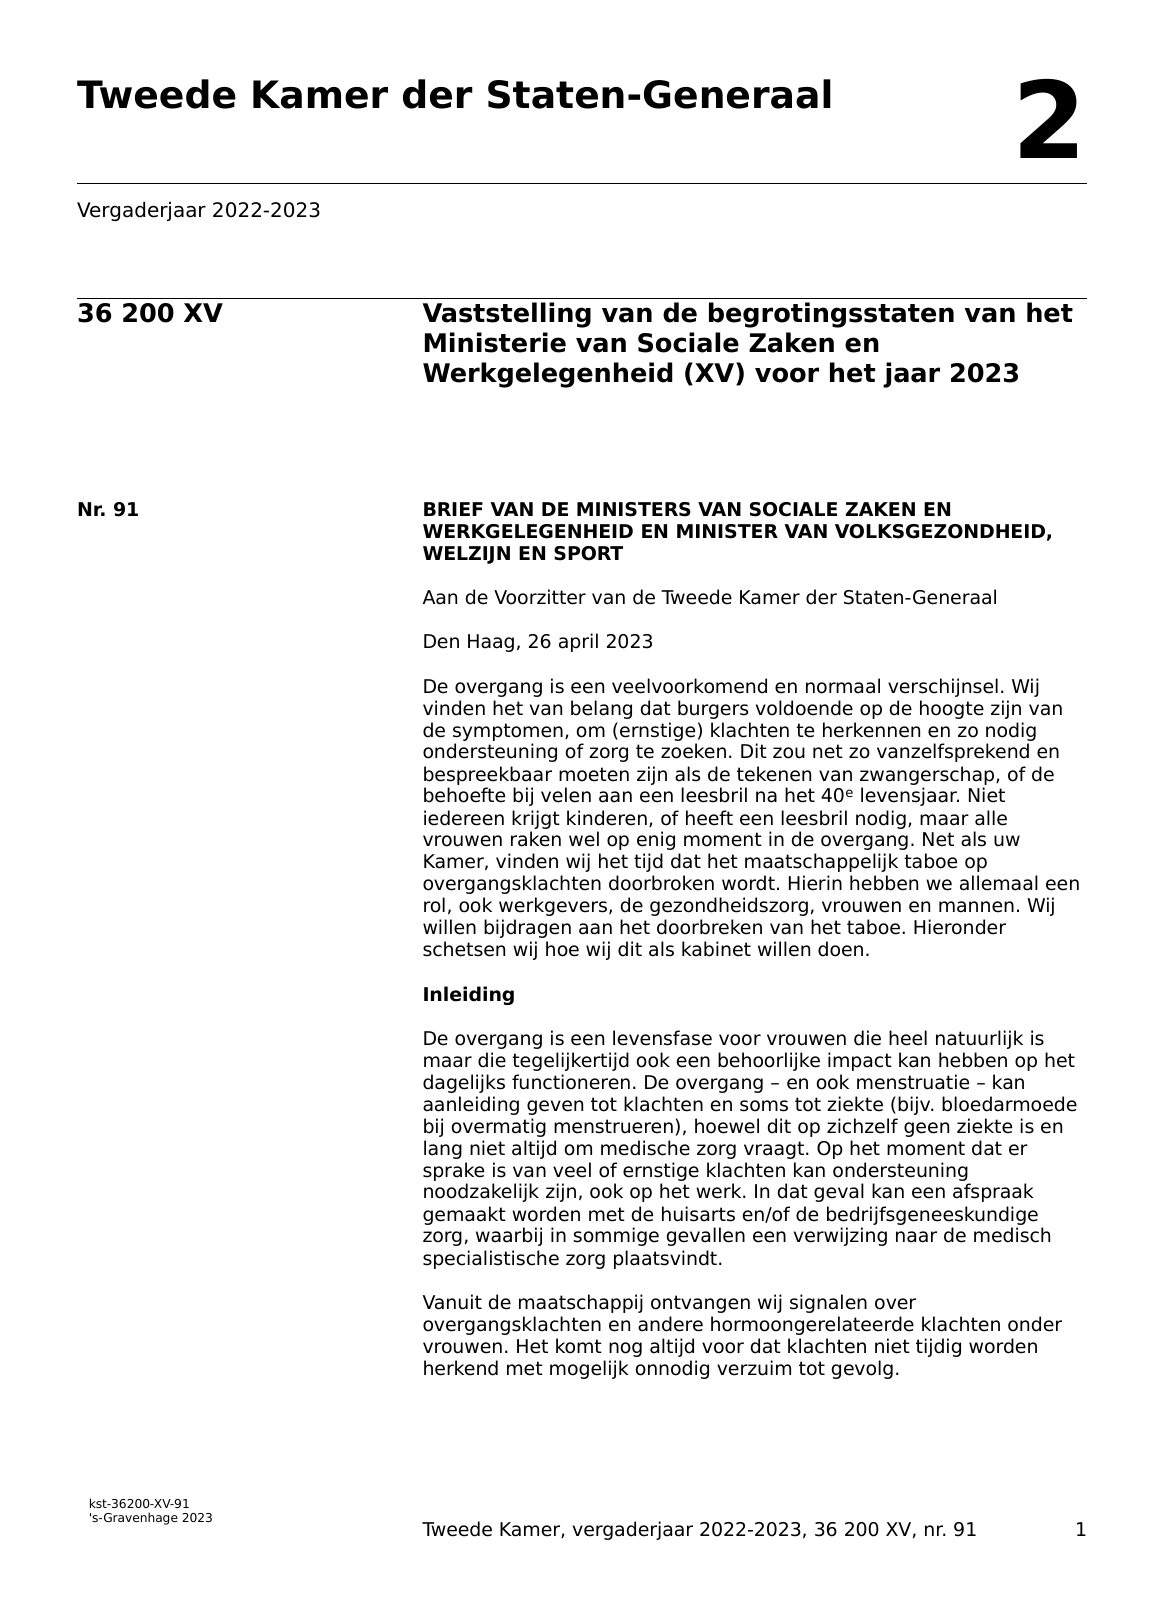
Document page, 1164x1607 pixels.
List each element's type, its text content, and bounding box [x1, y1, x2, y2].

text kst-36200-XV-91 [88, 1497, 323, 1511]
table_header 2 [886, 59, 1087, 183]
text Den Haag, 26 april 2023 [422, 631, 1087, 653]
text De overgang is een levensfase voor vrouwen die heel natuurlijk is maar die tegelijkertijd ook een behoorlijke impact kan hebben op het dagelijks functioneren. De overgang – en ook menstruatie – kan aanleiding geven tot klachten en soms tot ziekte (bijv. bloedarmoede bij overmatig menstrueren), hoewel dit op zichzelf geen ziekte is en lang niet altijd om medische zorg vraagt. Op het moment dat er sprake is van veel of ernstige klachten kan ondersteuning noodzakelijk zijn, ook op het werk. In dat geval kan een afspraak gemaakt worden met de huisarts en/of de bedrijfsgeneeskundige zorg, waarbij in sommige gevallen een verwijzing naar de medisch specialistische zorg plaatsvindt. [422, 1028, 1087, 1269]
subtitle Inleiding [422, 983, 1087, 1005]
subtitle 36 200 XV Vaststelling van de begrotingsstaten van het Ministerie van Sociale Zaken en Werkgelegenheid (XV) voor het jaar 2023 [77, 299, 1087, 388]
text Aan de Voorzitter van de Tweede Kamer der Staten-Generaal [422, 587, 1087, 609]
text De overgang is een veelvoorkomend en normaal verschijnsel. Wij vinden het van belang dat burgers voldoende op de hoogte zijn van de symptomen, om (ernstige) klachten te herkennen en zo nodig ondersteuning of zorg te zoeken. Dit zou net zo vanzelfsprekend en bespreekbaar moeten zijn als de tekenen van zwangerschap, of de behoefte bij velen aan een leesbril na het 40e levensjaar. Niet iedereen krijgt kinderen, of heeft een leesbril nodig, maar alle vrouwen raken wel op enig moment in de overgang. Net als uw Kamer, vinden wij het tijd dat het maatschappelijk taboe op overgangsklachten doorbroken wordt. Hierin hebben we allemaal een rol, ook werkgevers, de gezondheidszorg, vrouwen en mannen. Wij willen bijdragen aan het doorbreken van het taboe. Hieronder schetsen wij hoe wij dit als kabinet willen doen. [422, 676, 1087, 961]
text Vanuit de maatschappij ontvangen wij signalen over overgangsklachten en andere hormoongerelateerde klachten onder vrouwen. Het komt nog altijd voor dat klachten niet tijdig worden herkend met mogelijk onnodig verzuim tot gevolg. [422, 1292, 1087, 1379]
subtitle Nr. 91 BRIEF VAN DE MINISTERS VAN SOCIALE ZAKEN EN WERKGELEGENHEID EN MINISTER VAN VOLKSGEZONDHEID, WELZIJN EN SPORT [77, 499, 1087, 565]
table_header Tweede Kamer der Staten-Generaal [77, 59, 886, 183]
text 's-Gravenhage 2023 [88, 1511, 323, 1525]
table_cell Vergaderjaar 2022-2023 [77, 184, 1087, 298]
